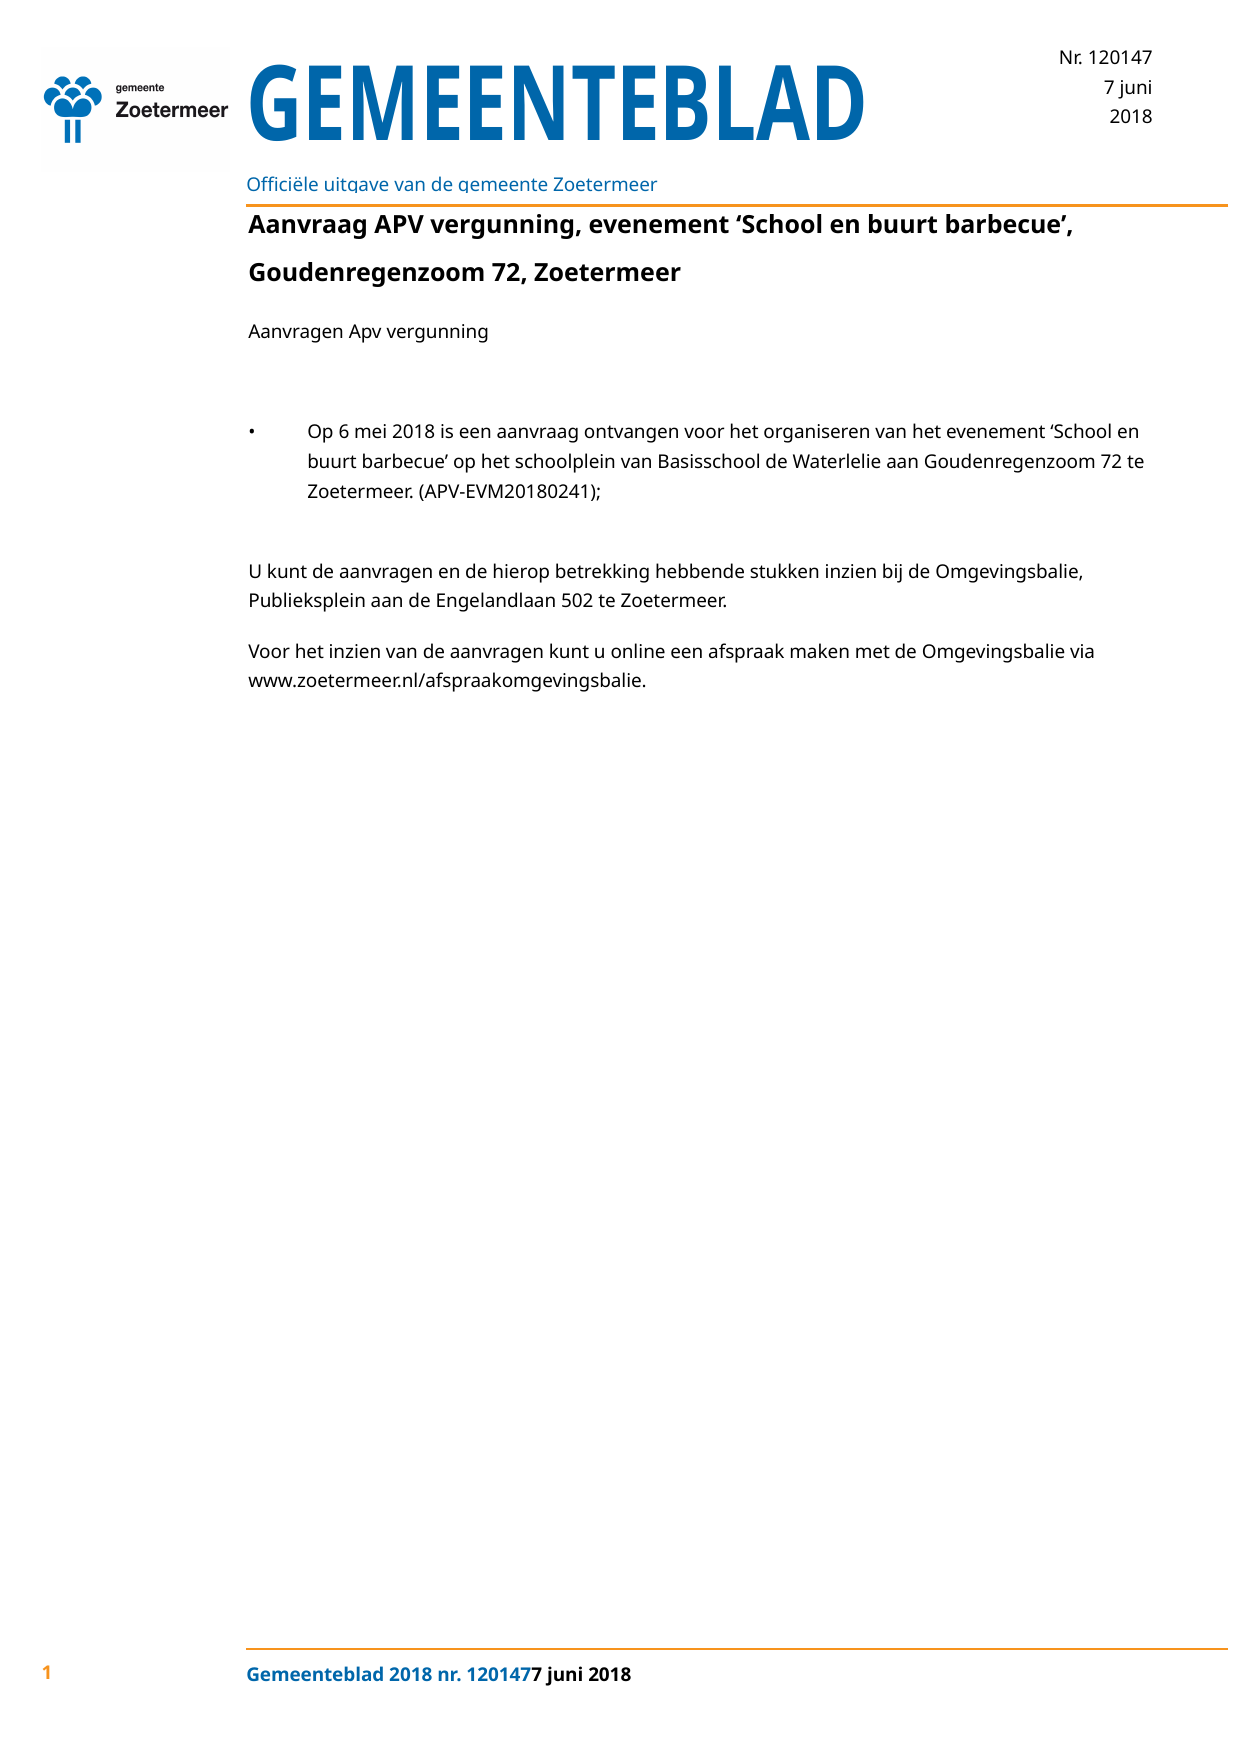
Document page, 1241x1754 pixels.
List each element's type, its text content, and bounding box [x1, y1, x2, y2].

list Op 6 mei 2018 is een aanvraag ontvangen voor het organiseren van het evenement ‘School en buurt barbecue’ op het schoolplein van Basisschool de Waterlelie aan Goudenregenzoom 72 te Zoetermeer. (APV-EVM20180241); [248, 419, 1152, 504]
text U kunt de aanvragen en de hierop betrekking hebbende stukken inzien bij de Omgevingsbalie, Publieksplein aan de Engelandlaan 502 te Zoetermeer. [248, 558, 1152, 613]
text Voor het inzien van de aanvragen kunt u online een afspraak maken met de Omgevingsbalie via www.zoetermeer.nl/afspraakomgevingsbalie. [248, 638, 1152, 693]
picture [41, 47, 231, 172]
text Aanvragen Apv vergunning [248, 318, 1152, 344]
text Aanvraag APV vergunning, evenement ‘School en buurt barbecue’, Goudenregenzoom 72, Zoetermeer [248, 207, 1152, 288]
